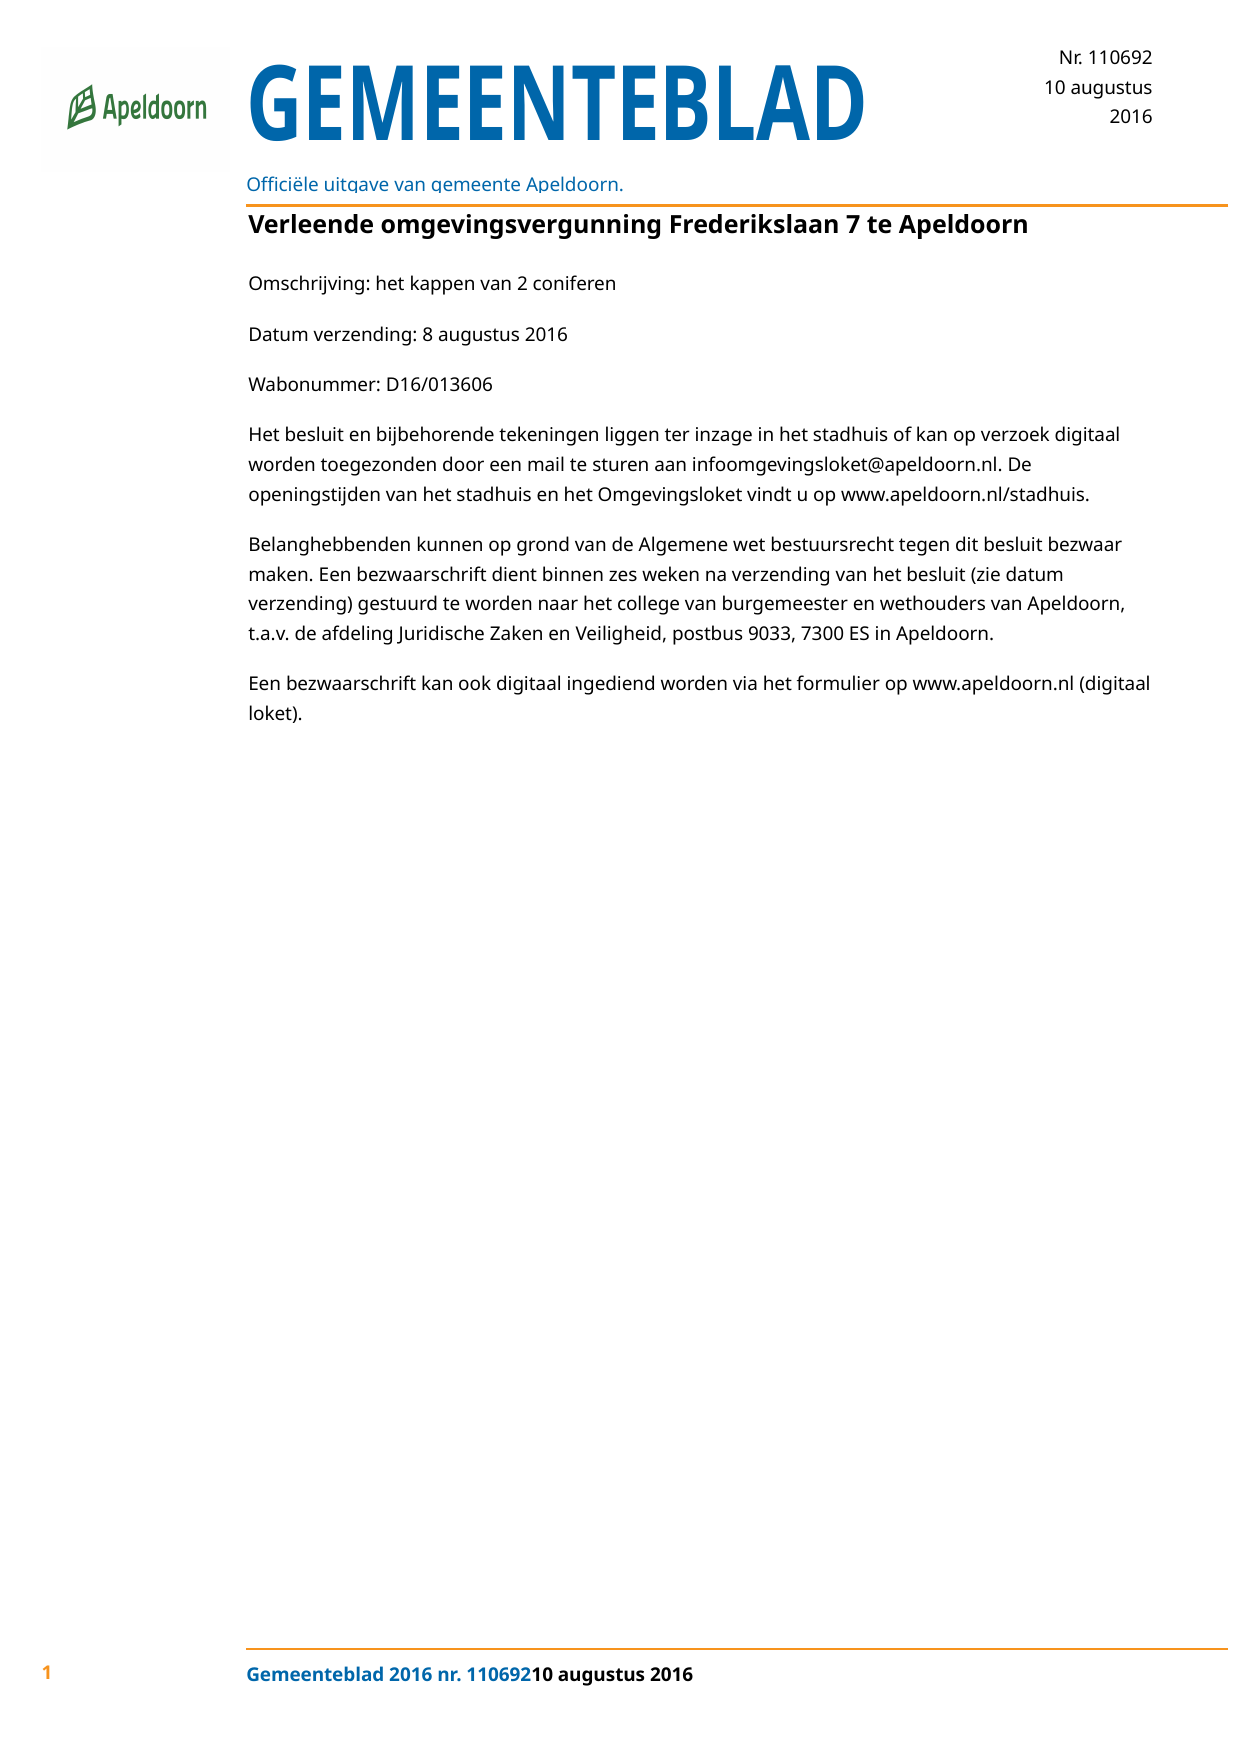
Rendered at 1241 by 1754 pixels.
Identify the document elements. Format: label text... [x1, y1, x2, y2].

text Omschrijving: het kappen van 2 coniferen [248, 270, 1152, 296]
picture [41, 47, 231, 172]
text Datum verzending: 8 augustus 2016 [248, 321, 1152, 346]
text Verleende omgevingsvergunning Frederikslaan 7 te Apeldoorn [248, 207, 1152, 241]
text Het besluit en bijbehorende tekeningen liggen ter inzage in het stadhuis of kan op verzoek digitaal worden toegezonden door een mail te sturen aan infoomgevingsloket@apeldoorn.nl. De openingstijden van het stadhuis en het Omgevingsloket vindt u op www.apeldoorn.nl/stadhuis. [248, 422, 1152, 506]
text Belanghebbenden kunnen op grond van de Algemene wet bestuursrecht tegen dit besluit bezwaar maken. Een bezwaarschrift dient binnen zes weken na verzending van het besluit (zie datum verzending) gestuurd te worden naar het college van burgemeester en wethouders van Apeldoorn, t.a.v. de afdeling Juridische Zaken en Veiligheid, postbus 9033, 7300 ES in Apeldoorn. [248, 531, 1152, 646]
text Wabonummer: D16/013606 [248, 371, 1152, 397]
text Een bezwaarschrift kan ook digitaal ingediend worden via het formulier op www.apeldoorn.nl (digitaal loket). [248, 670, 1152, 726]
